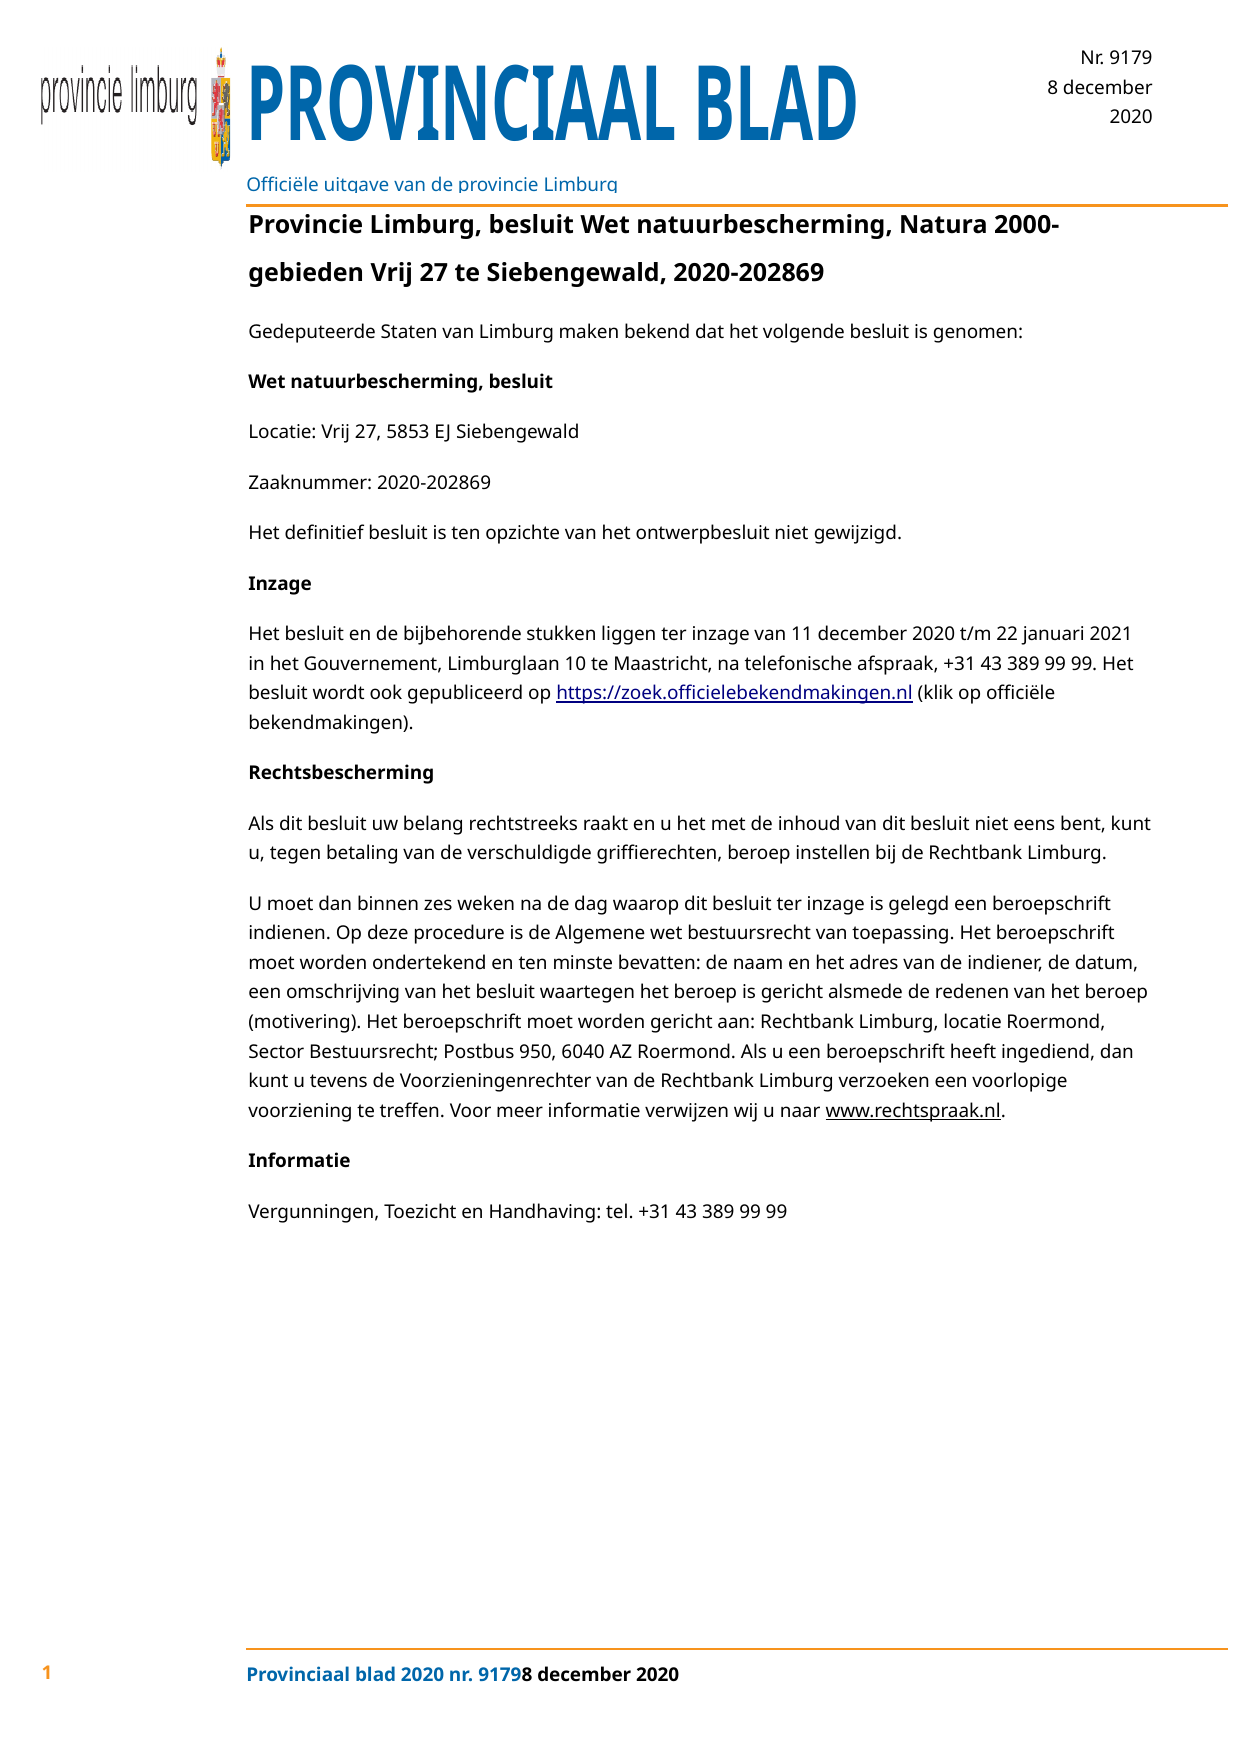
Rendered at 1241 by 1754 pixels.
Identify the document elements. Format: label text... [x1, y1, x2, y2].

picture [41, 47, 231, 172]
text U moet dan binnen zes weken na de dag waarop dit besluit ter inzage is gelegd een beroepschrift indienen. Op deze procedure is de Algemene wet bestuursrecht van toepassing. Het beroepschrift moet worden ondertekend en ten minste bevatten: de naam en het adres van de indiener, de datum, een omschrijving van het besluit waartegen het beroep is gericht alsmede de redenen van het beroep (motivering). Het beroepschrift moet worden gericht aan: Rechtbank Limburg, locatie Roermond, Sector Bestuursrecht; Postbus 950, 6040 AZ Roermond. Als u een beroepschrift heeft ingediend, dan kunt u tevens de Voorzieningenrechter van de Rechtbank Limburg verzoeken een voorlopige voorziening te treffen. Voor meer informatie verwijzen wij u naar www.rechtspraak.nl. [248, 890, 1152, 1123]
text Rechtsbescherming [248, 759, 1152, 785]
text Het definitief besluit is ten opzichte van het ontwerpbesluit niet gewijzigd. [248, 519, 1152, 545]
text Gedeputeerde Staten van Limburg maken bekend dat het volgende besluit is genomen: [248, 318, 1152, 344]
text Informatie [248, 1147, 1152, 1173]
text Zaaknummer: 2020-202869 [248, 469, 1152, 495]
text Het besluit en de bijbehorende stukken liggen ter inzage van 11 december 2020 t/m 22 januari 2021 in het Gouvernement, Limburglaan 10 te Maastricht, na telefonische afspraak, +31 43 389 99 99. Het besluit wordt ook gepubliceerd op https://zoek.officielebekendmakingen.nl (klik op officiële bekendmakingen). [248, 620, 1152, 735]
text Wet natuurbescherming, besluit [248, 368, 1152, 394]
text Als dit besluit uw belang rechtstreeks raakt en u het met de inhoud van dit besluit niet eens bent, kunt u, tegen betaling van de verschuldigde griffierechten, beroep instellen bij de Rechtbank Limburg. [248, 810, 1152, 865]
text Vergunningen, Toezicht en Handhaving: tel. +31 43 389 99 99 [248, 1198, 1152, 1224]
text Locatie: Vrij 27, 5853 EJ Siebengewald [248, 419, 1152, 444]
text Inzage [248, 570, 1152, 596]
text Provincie Limburg, besluit Wet natuurbescherming, Natura 2000-gebieden Vrij 27 te Siebengewald, 2020-202869 [248, 207, 1152, 288]
